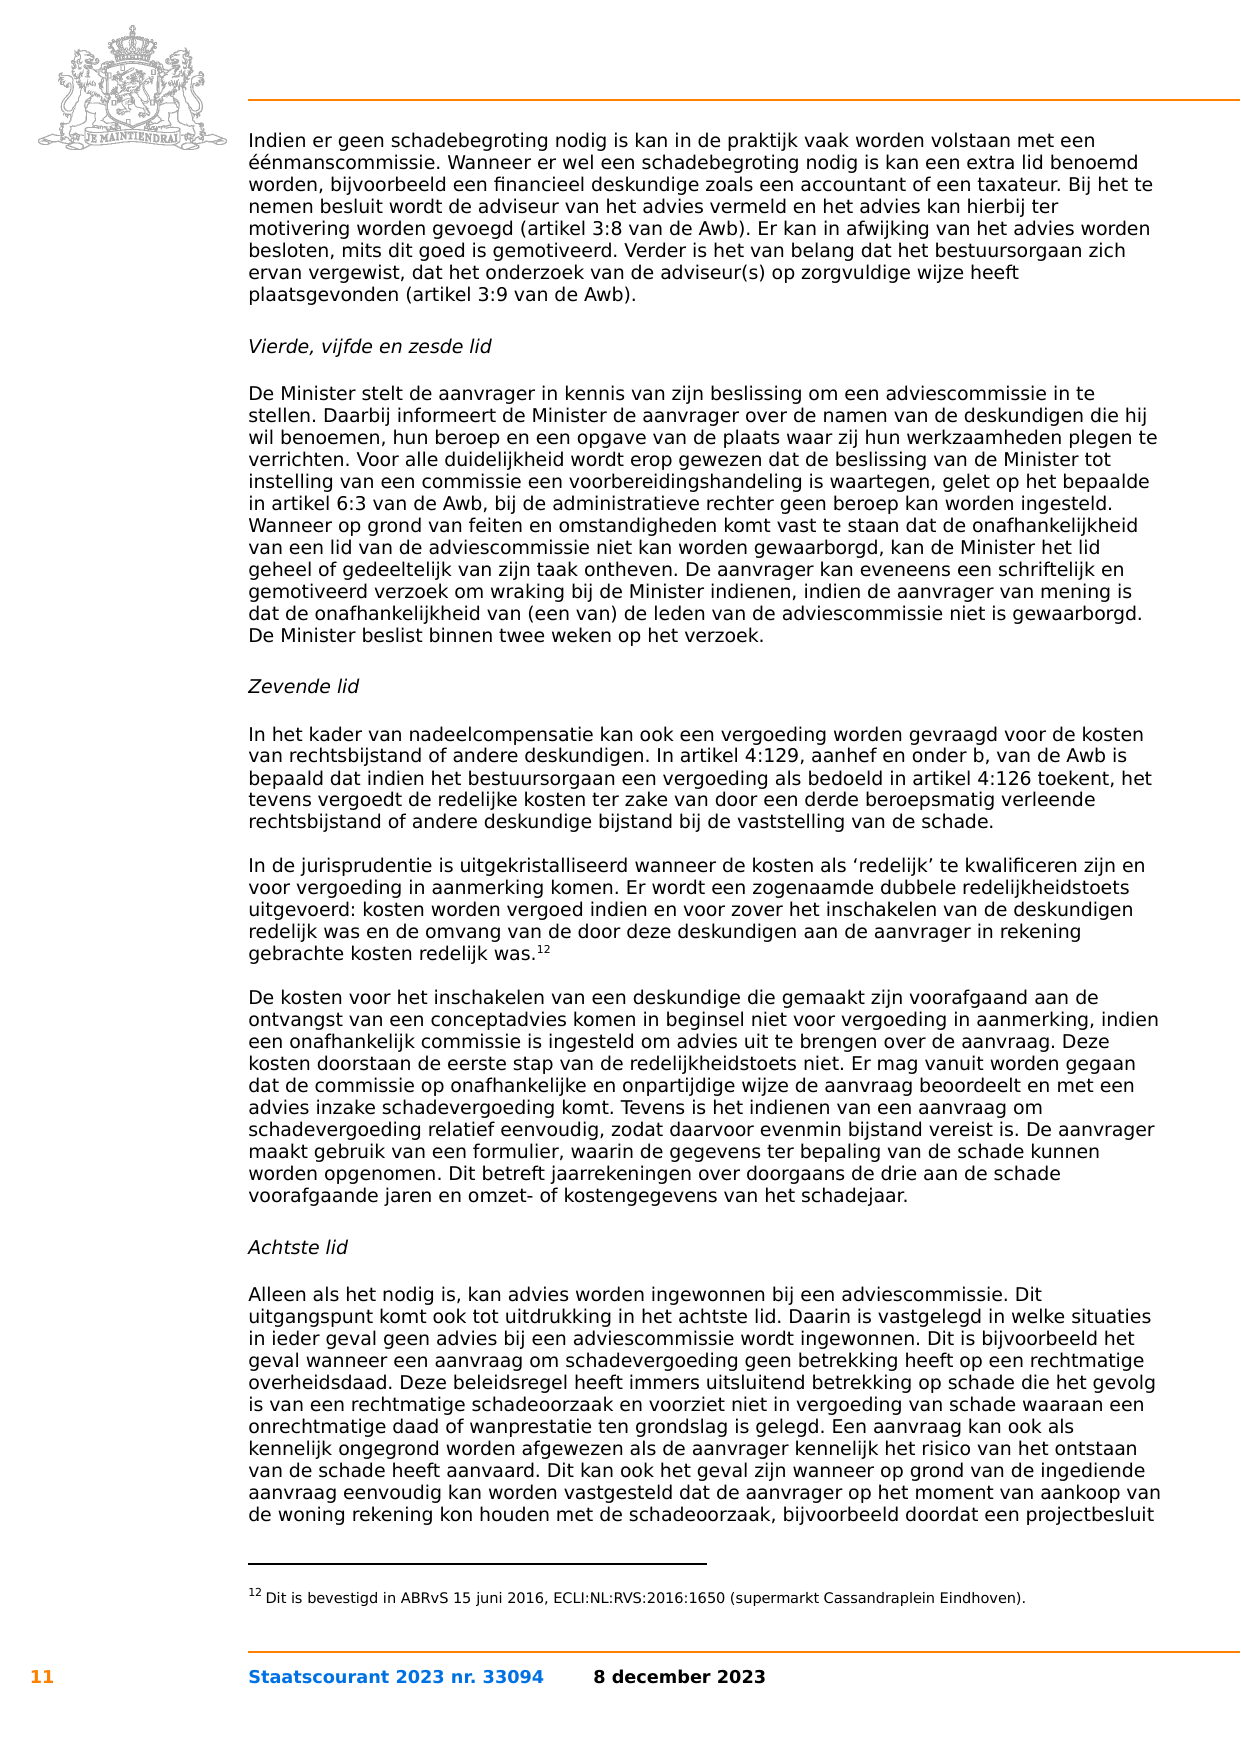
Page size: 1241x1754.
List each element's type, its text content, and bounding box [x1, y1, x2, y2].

text Indien er geen schadebegroting nodig is kan in de praktijk vaak worden volstaan met een éénmanscommissie. Wanneer er wel een schadebegroting nodig is kan een extra lid benoemd worden, bijvoorbeeld een financieel deskundige zoals een accountant of een taxateur. Bij het te nemen besluit wordt de adviseur van het advies vermeld en het advies kan hierbij ter motivering worden gevoegd (artikel 3:8 van de Awb). Er kan in afwijking van het advies worden besloten, mits dit goed is gemotiveerd. Verder is het van belang dat het bestuursorgaan zich ervan vergewist, dat het onderzoek van de adviseur(s) op zorgvuldige wijze heeft plaatsgevonden (artikel 3:9 van de Awb). [248, 130, 1163, 306]
text In de jurisprudentie is uitgekristalliseerd wanneer de kosten als ‘redelijk’ te kwalificeren zijn en voor vergoeding in aanmerking komen. Er wordt een zogenaamde dubbele redelijkheidstoets uitgevoerd: kosten worden vergoed indien en voor zover het inschakelen van de deskundigen redelijk was en de omvang van de door deze deskundigen aan de aanvrager in rekening gebrachte kosten redelijk was. [248, 855, 1163, 965]
text De kosten voor het inschakelen van een deskundige die gemaakt zijn voorafgaand aan de ontvangst van een conceptadvies komen in beginsel niet voor vergoeding in aanmerking, indien een onafhankelijk commissie is ingesteld om advies uit te brengen over de aanvraag. Deze kosten doorstaan de eerste stap van de redelijkheidstoets niet. Er mag vanuit worden gegaan dat de commissie op onafhankelijke en onpartijdige wijze de aanvraag beoordeelt en met een advies inzake schadevergoeding komt. Tevens is het indienen van een aanvraag om schadevergoeding relatief eenvoudig, zodat daarvoor evenmin bijstand vereist is. De aanvrager maakt gebruik van een formulier, waarin de gegevens ter bepaling van de schade kunnen worden opgenomen. Dit betreft jaarrekeningen over doorgaans de drie aan de schade voorafgaande jaren en omzet- of kostengegevens van het schadejaar. [248, 987, 1163, 1207]
subtitle Vierde, vijfde en zesde lid [248, 336, 1163, 358]
text Dit is bevestigd in ABRvS 15 juni 2016, ECLI:NL:RVS:2016:1650 (supermarkt Cassandraplein Eindhoven). [248, 1586, 1163, 1608]
subtitle Zevende lid [248, 676, 1163, 698]
text In het kader van nadeelcompensatie kan ook een vergoeding worden gevraagd voor de kosten van rechtsbijstand of andere deskundigen. In artikel 4:129, aanhef en onder b, van de Awb is bepaald dat indien het bestuursorgaan een vergoeding als bedoeld in artikel 4:126 toekent, het tevens vergoedt de redelijke kosten ter zake van door een derde beroepsmatig verleende rechtsbijstand of andere deskundige bijstand bij de vaststelling van de schade. [248, 723, 1163, 833]
text Alleen als het nodig is, kan advies worden ingewonnen bij een adviescommissie. Dit uitgangspunt komt ook tot uitdrukking in het achtste lid. Daarin is vastgelegd in welke situaties in ieder geval geen advies bij een adviescommissie wordt ingewonnen. Dit is bijvoorbeeld het geval wanneer een aanvraag om schadevergoeding geen betrekking heeft op een rechtmatige overheidsdaad. Deze beleidsregel heeft immers uitsluitend betrekking op schade die het gevolg is van een rechtmatige schadeoorzaak en voorziet niet in vergoeding van schade waaraan een onrechtmatige daad of wanprestatie ten grondslag is gelegd. Een aanvraag kan ook als kennelijk ongegrond worden afgewezen als de aanvrager kennelijk het risico van het ontstaan van de schade heeft aanvaard. Dit kan ook het geval zijn wanneer op grond van de ingediende aanvraag eenvoudig kan worden vastgesteld dat de aanvrager op het moment van aankoop van de woning rekening kon houden met de schadeoorzaak, bijvoorbeeld doordat een projectbesluit [248, 1284, 1163, 1526]
picture [38, 25, 227, 150]
subtitle Achtste lid [248, 1237, 1163, 1259]
text De Minister stelt de aanvrager in kennis van zijn beslissing om een adviescommissie in te stellen. Daarbij informeert de Minister de aanvrager over de namen van de deskundigen die hij wil benoemen, hun beroep en een opgave van de plaats waar zij hun werkzaamheden plegen te verrichten. Voor alle duidelijkheid wordt erop gewezen dat de beslissing van de Minister tot instelling van een commissie een voorbereidingshandeling is waartegen, gelet op het bepaalde in artikel 6:3 van de Awb, bij de administratieve rechter geen beroep kan worden ingesteld. Wanneer op grond van feiten en omstandigheden komt vast te staan dat de onafhankelijkheid van een lid van de adviescommissie niet kan worden gewaarborgd, kan de Minister het lid geheel of gedeeltelijk van zijn taak ontheven. De aanvrager kan eveneens een schriftelijk en gemotiveerd verzoek om wraking bij de Minister indienen, indien de aanvrager van mening is dat de onafhankelijkheid van (een van) de leden van de adviescommissie niet is gewaarborgd. De Minister beslist binnen twee weken op het verzoek. [248, 383, 1163, 646]
